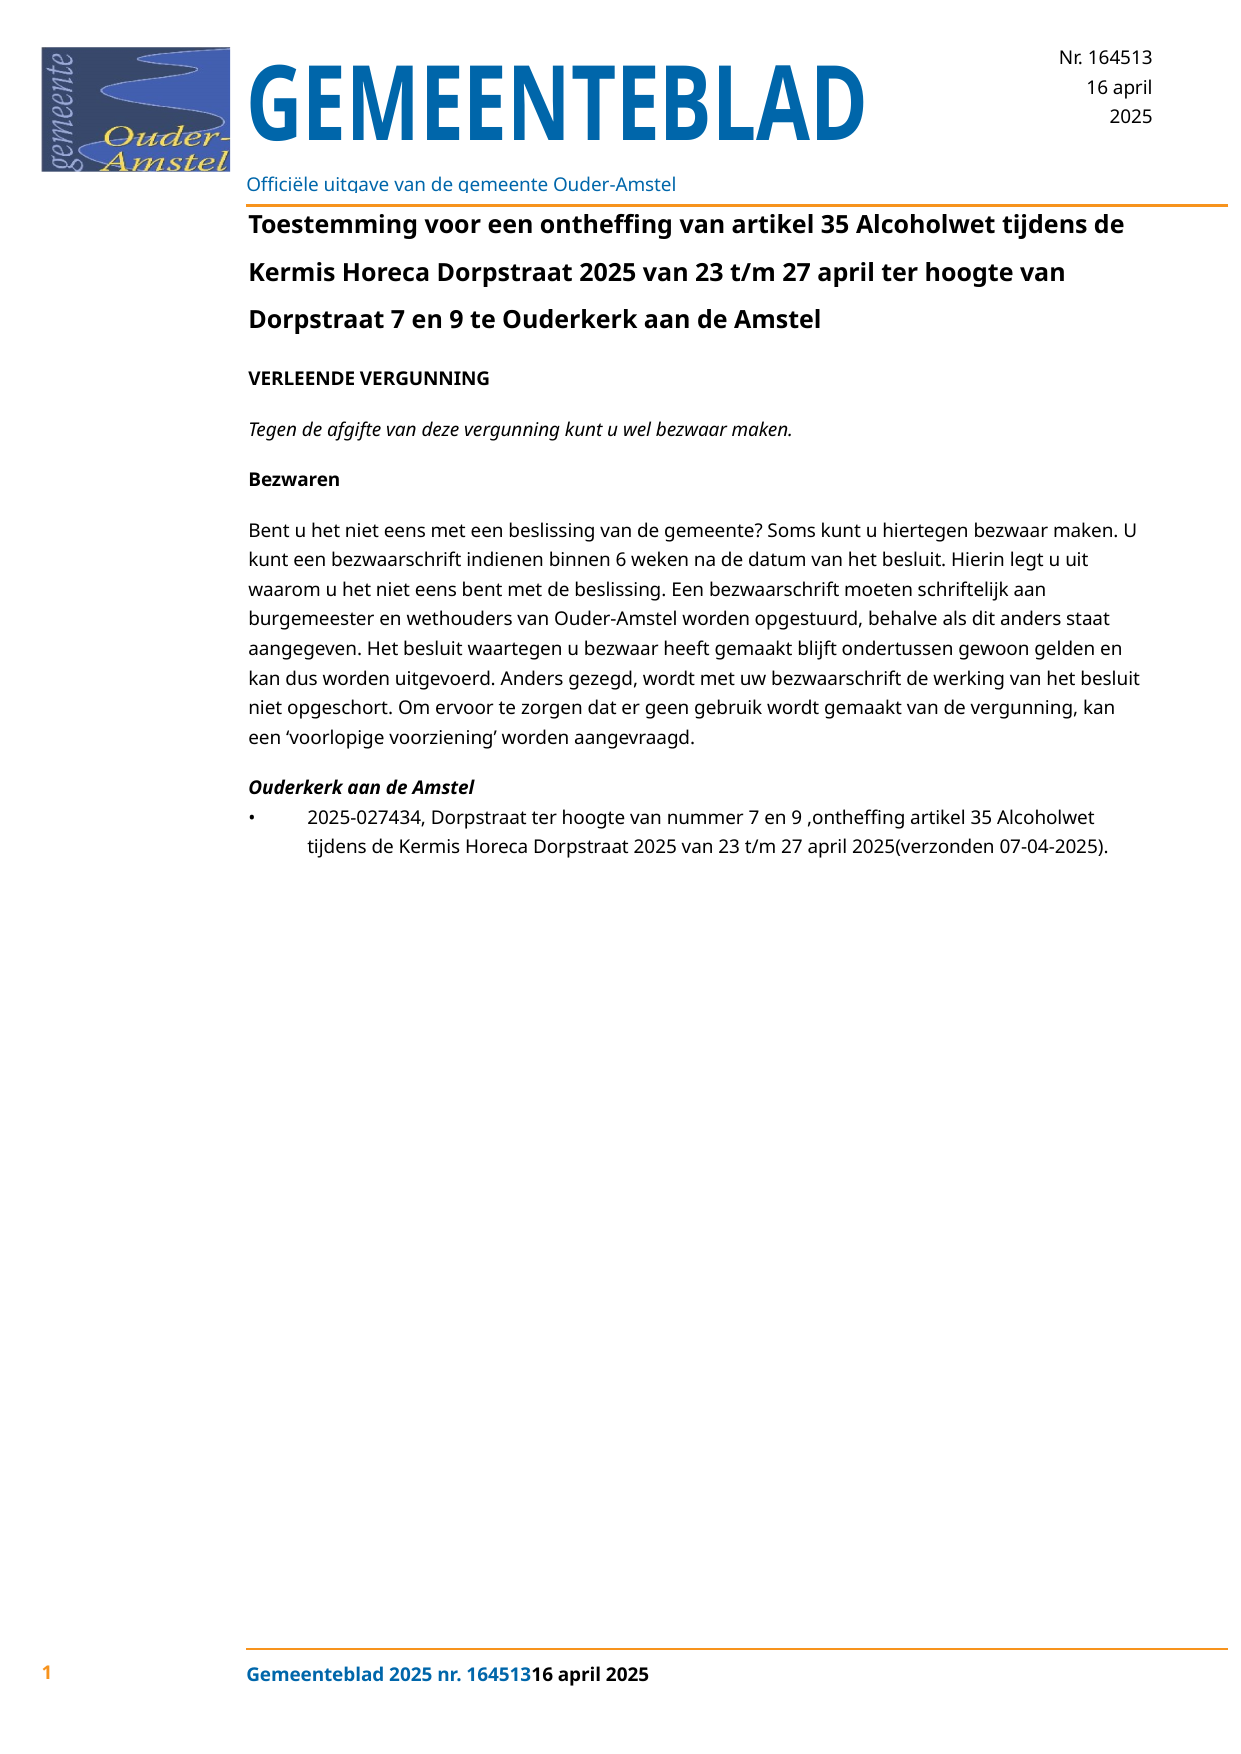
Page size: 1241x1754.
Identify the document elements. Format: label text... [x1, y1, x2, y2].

text Bezwaren [248, 466, 1152, 492]
picture [41, 47, 231, 172]
list 2025-027434, Dorpstraat ter hoogte van nummer 7 en 9 ,ontheffing artikel 35 Alcoholwet tijdens de Kermis Horeca Dorpstraat 2025 van 23 t/m 27 april 2025(verzonden 07-04-2025). [248, 804, 1152, 859]
text Tegen de afgifte van deze vergunning kunt u wel bezwaar maken. [248, 416, 1152, 442]
text Bent u het niet eens met een beslissing van de gemeente? Soms kunt u hiertegen bezwaar maken. U kunt een bezwaarschrift indienen binnen 6 weken na de datum van het besluit. Hierin legt u uit waarom u het niet eens bent met de beslissing. Een bezwaarschrift moeten schriftelijk aan burgemeester en wethouders van Ouder-Amstel worden opgestuurd, behalve als dit anders staat aangegeven. Het besluit waartegen u bezwaar heeft gemaakt blijft ondertussen gewoon gelden en kan dus worden uitgevoerd. Anders gezegd, wordt met uw bezwaarschrift de werking van het besluit niet opgeschort. Om ervoor te zorgen dat er geen gebruik wordt gemaakt van de vergunning, kan een ‘voorlopige voorziening’ worden aangevraagd. [248, 517, 1152, 749]
text VERLEENDE VERGUNNING [248, 366, 1152, 391]
text Ouderkerk aan de Amstel [248, 774, 1152, 800]
text Toestemming voor een ontheffing van artikel 35 Alcoholwet tijdens de Kermis Horeca Dorpstraat 2025 van 23 t/m 27 april ter hoogte van Dorpstraat 7 en 9 te Ouderkerk aan de Amstel [248, 207, 1152, 336]
